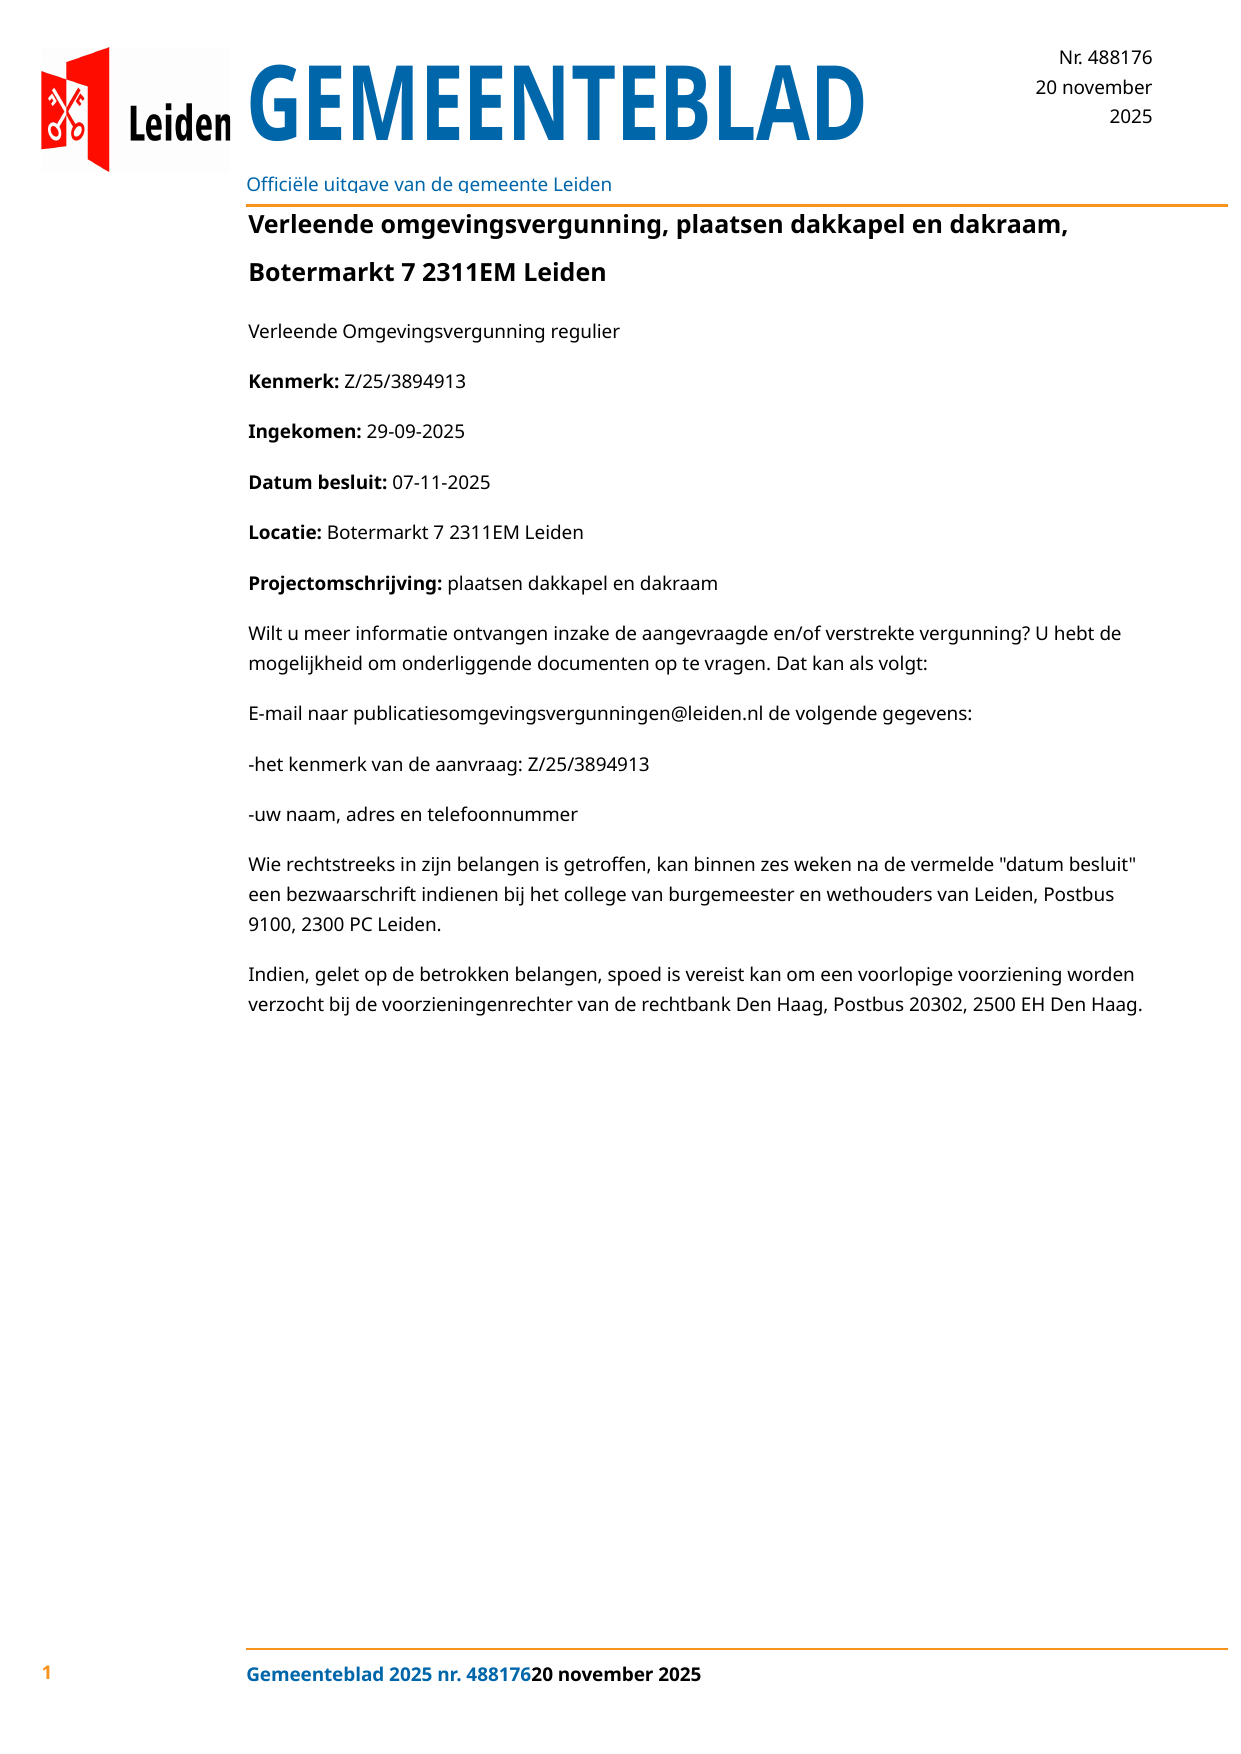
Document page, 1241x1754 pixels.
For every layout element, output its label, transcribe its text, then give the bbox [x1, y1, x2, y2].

text Kenmerk: Z/25/3894913 [248, 368, 1152, 394]
text E-mail naar publicatiesomgevingsvergunningen@leiden.nl de volgende gegevens: [248, 700, 1152, 726]
text Wie rechtstreeks in zijn belangen is getroffen, kan binnen zes weken na de vermelde "datum besluit" een bezwaarschrift indienen bij het college van burgemeester en wethouders van Leiden, Postbus 9100, 2300 PC Leiden. [248, 852, 1152, 937]
text Locatie: Botermarkt 7 2311EM Leiden [248, 519, 1152, 545]
text Verleende omgevingsvergunning, plaatsen dakkapel en dakraam, Botermarkt 7 2311EM Leiden [248, 207, 1152, 288]
text Wilt u meer informatie ontvangen inzake de aangevraagde en/of verstrekte vergunning? U hebt de mogelijkheid om onderliggende documenten op te vragen. Dat kan als volgt: [248, 620, 1152, 676]
picture [41, 47, 231, 172]
text Projectomschrijving: plaatsen dakkapel en dakraam [248, 570, 1152, 596]
text Ingekomen: 29-09-2025 [248, 419, 1152, 444]
text -het kenmerk van de aanvraag: Z/25/3894913 [248, 751, 1152, 777]
text Verleende Omgevingsvergunning regulier [248, 318, 1152, 344]
text Datum besluit: 07-11-2025 [248, 469, 1152, 495]
text Indien, gelet op de betrokken belangen, spoed is vereist kan om een voorlopige voorziening worden verzocht bij de voorzieningenrechter van de rechtbank Den Haag, Postbus 20302, 2500 EH Den Haag. [248, 961, 1152, 1017]
text -uw naam, adres en telefoonnummer [248, 801, 1152, 827]
